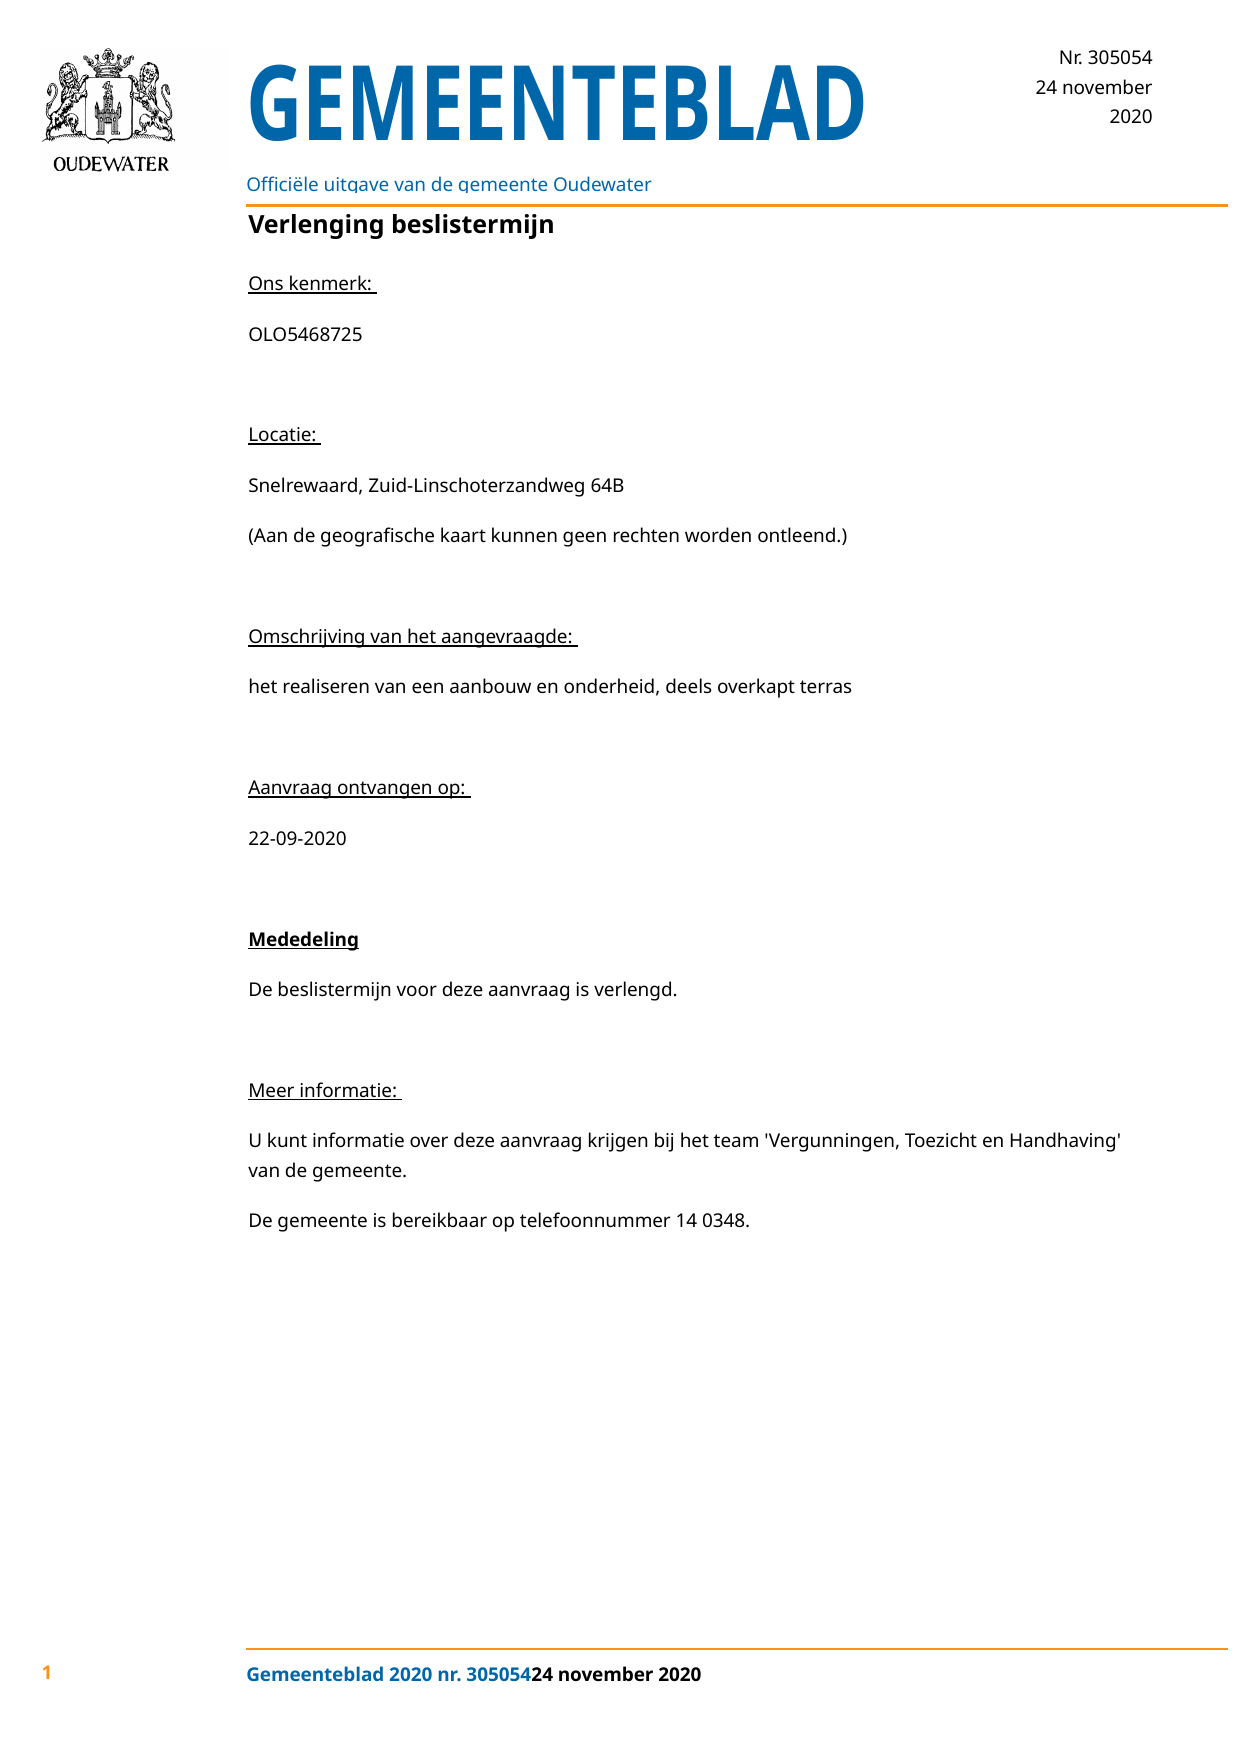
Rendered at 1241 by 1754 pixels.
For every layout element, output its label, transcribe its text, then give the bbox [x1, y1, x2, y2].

picture [41, 47, 231, 172]
text Snelrewaard, Zuid-Linschoterzandweg 64B [248, 472, 1152, 498]
text OLO5468725 [248, 321, 1152, 346]
text De gemeente is bereikbaar op telefoonnummer 14 0348. [248, 1207, 1152, 1233]
text Verlenging beslistermijn [248, 207, 1152, 241]
text 22-09-2020 [248, 825, 1152, 851]
text Meer informatie: [248, 1077, 1152, 1103]
text Omschrijving van het aangevraagde: [248, 623, 1152, 649]
text U kunt informatie over deze aanvraag krijgen bij het team 'Vergunningen, Toezicht en Handhaving' van de gemeente. [248, 1127, 1152, 1183]
text De beslistermijn voor deze aanvraag is verlengd. [248, 976, 1152, 1002]
text Locatie: [248, 422, 1152, 447]
text Aanvraag ontvangen op: [248, 774, 1152, 800]
text Ons kenmerk: [248, 270, 1152, 296]
text (Aan de geografische kaart kunnen geen rechten worden ontleend.) [248, 522, 1152, 548]
text het realiseren van een aanbouw en onderheid, deels overkapt terras [248, 674, 1152, 699]
text Mededeling [248, 926, 1152, 951]
